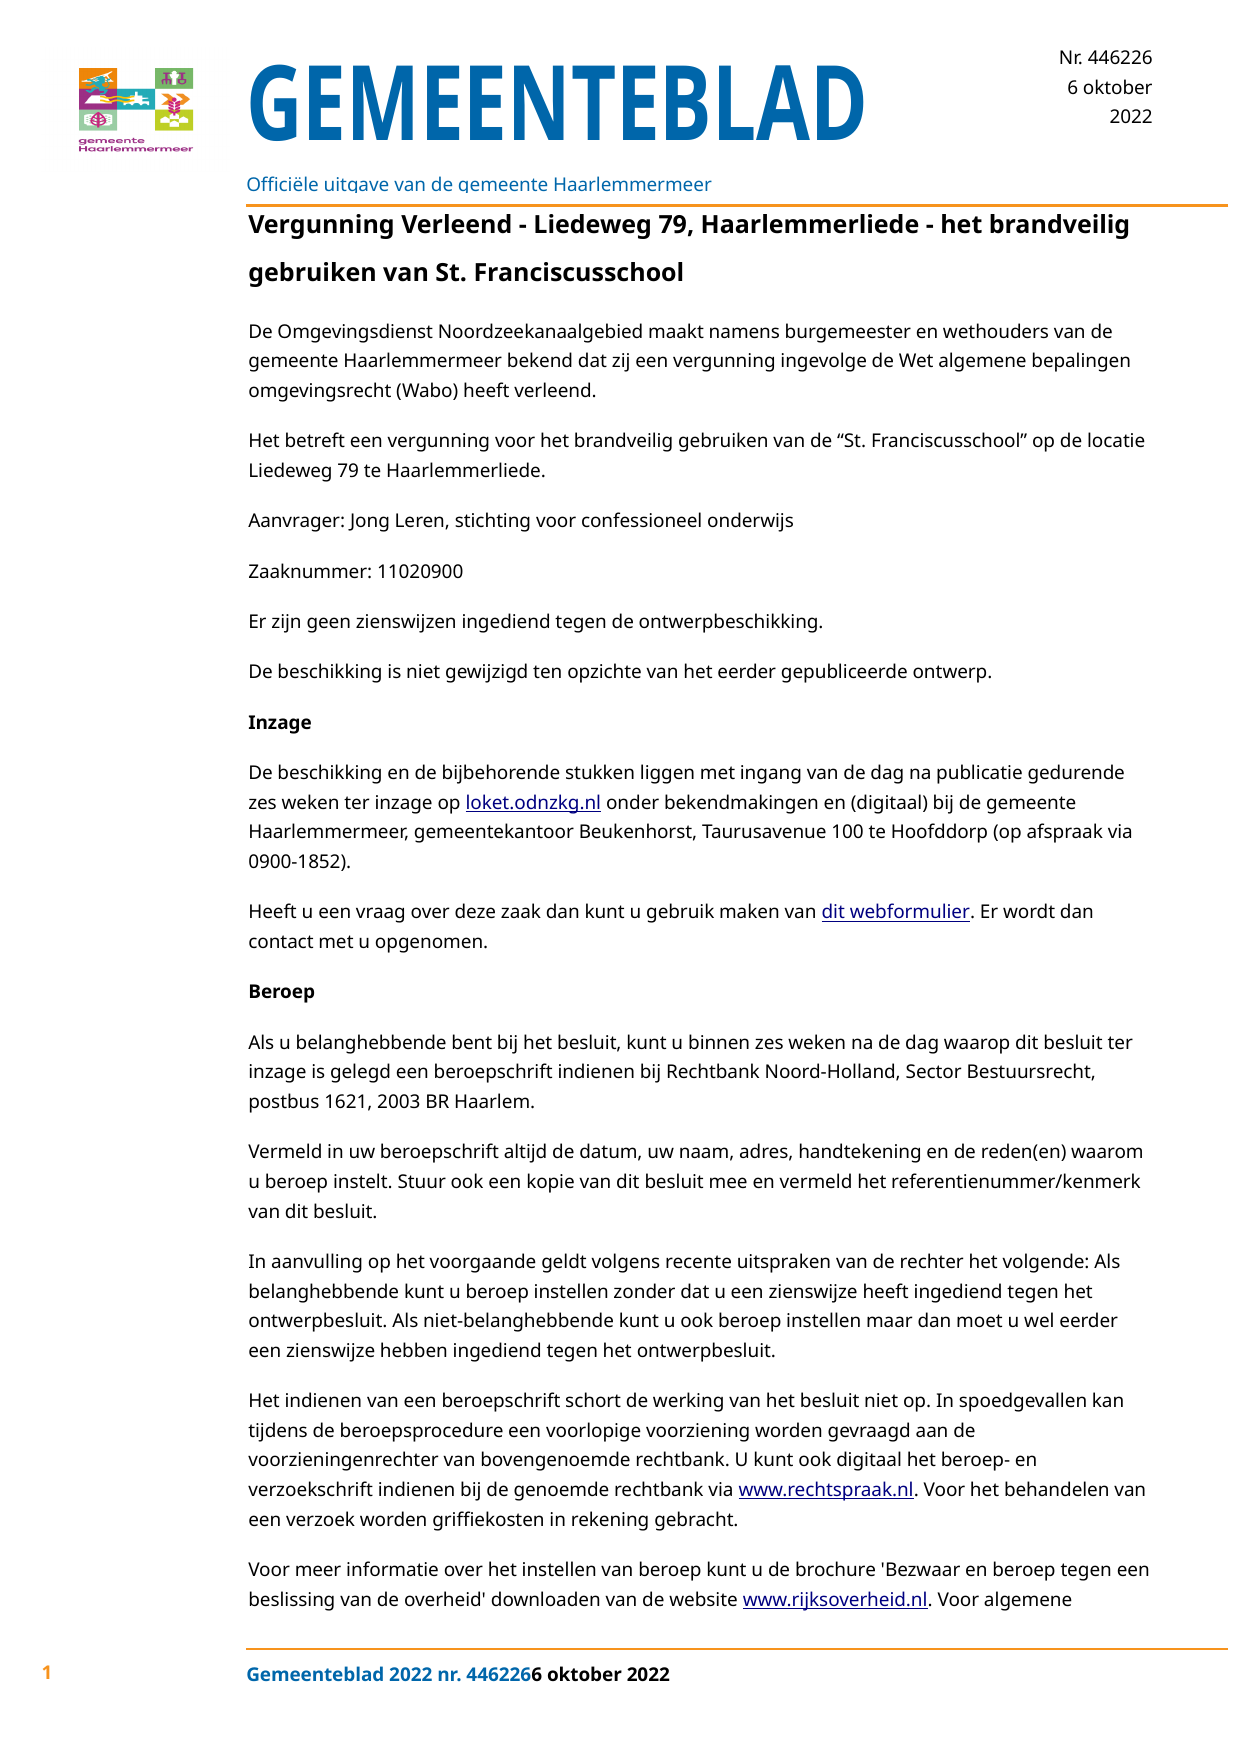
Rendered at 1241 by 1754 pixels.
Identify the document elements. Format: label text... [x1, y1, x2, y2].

text In aanvulling op het voorgaande geldt volgens recente uitspraken van de rechter het volgende: Als belanghebbende kunt u beroep instellen zonder dat u een zienswijze heeft ingediend tegen het ontwerpbesluit. Als niet-belanghebbende kunt u ook beroep instellen maar dan moet u wel eerder een zienswijze hebben ingediend tegen het ontwerpbesluit. [248, 1248, 1152, 1363]
text De beschikking is niet gewijzigd ten opzichte van het eerder gepubliceerde ontwerp. [248, 659, 1152, 684]
text Beroep [248, 979, 1152, 1004]
text Het indienen van een beroepschrift schort de werking van het besluit niet op. In spoedgevallen kan tijdens de beroepsprocedure een voorlopige voorziening worden gevraagd aan de voorzieningenrechter van bovengenoemde rechtbank. U kunt ook digitaal het beroep- en verzoekschrift indienen bij de genoemde rechtbank via www.rechtspraak.nl. Voor het behandelen van een verzoek worden griffiekosten in rekening gebracht. [248, 1387, 1152, 1532]
text Zaaknummer: 11020900 [248, 558, 1152, 584]
text Inzage [248, 709, 1152, 735]
text Vergunning Verleend - Liedeweg 79, Haarlemmerliede - het brandveilig gebruiken van St. Franciscusschool [248, 207, 1152, 288]
text Als u belanghebbende bent bij het besluit, kunt u binnen zes weken na de dag waarop dit besluit ter inzage is gelegd een beroepschrift indienen bij Rechtbank Noord-Holland, Sector Bestuursrecht, postbus 1621, 2003 BR Haarlem. [248, 1029, 1152, 1114]
text Voor meer informatie over het instellen van beroep kunt u de brochure 'Bezwaar en beroep tegen een beslissing van de overheid' downloaden van de website www.rijksoverheid.nl. Voor algemene [248, 1556, 1152, 1612]
text Er zijn geen zienswijzen ingediend tegen de ontwerpbeschikking. [248, 608, 1152, 634]
text Het betreft een vergunning voor het brandveilig gebruiken van de “St. Franciscusschool” op de locatie Liedeweg 79 te Haarlemmerliede. [248, 427, 1152, 483]
picture [41, 47, 231, 172]
text Vermeld in uw beroepschrift altijd de datum, uw naam, adres, handtekening en de reden(en) waarom u beroep instelt. Stuur ook een kopie van dit besluit mee en vermeld het referentienummer/kenmerk van dit besluit. [248, 1139, 1152, 1224]
text Aanvrager: Jong Leren, stichting voor confessioneel onderwijs [248, 507, 1152, 533]
text Heeft u een vraag over deze zaak dan kunt u gebruik maken van dit webformulier. Er wordt dan contact met u opgenomen. [248, 899, 1152, 954]
text De beschikking en de bijbehorende stukken liggen met ingang van de dag na publicatie gedurende zes weken ter inzage op loket.odnzkg.nl onder bekendmakingen en (digitaal) bij de gemeente Haarlemmermeer, gemeentekantoor Beukenhorst, Taurusavenue 100 te Hoofddorp (op afspraak via 0900-1852). [248, 759, 1152, 874]
text De Omgevingsdienst Noordzeekanaalgebied maakt namens burgemeester en wethouders van de gemeente Haarlemmermeer bekend dat zij een vergunning ingevolge de Wet algemene bepalingen omgevingsrecht (Wabo) heeft verleend. [248, 318, 1152, 403]
